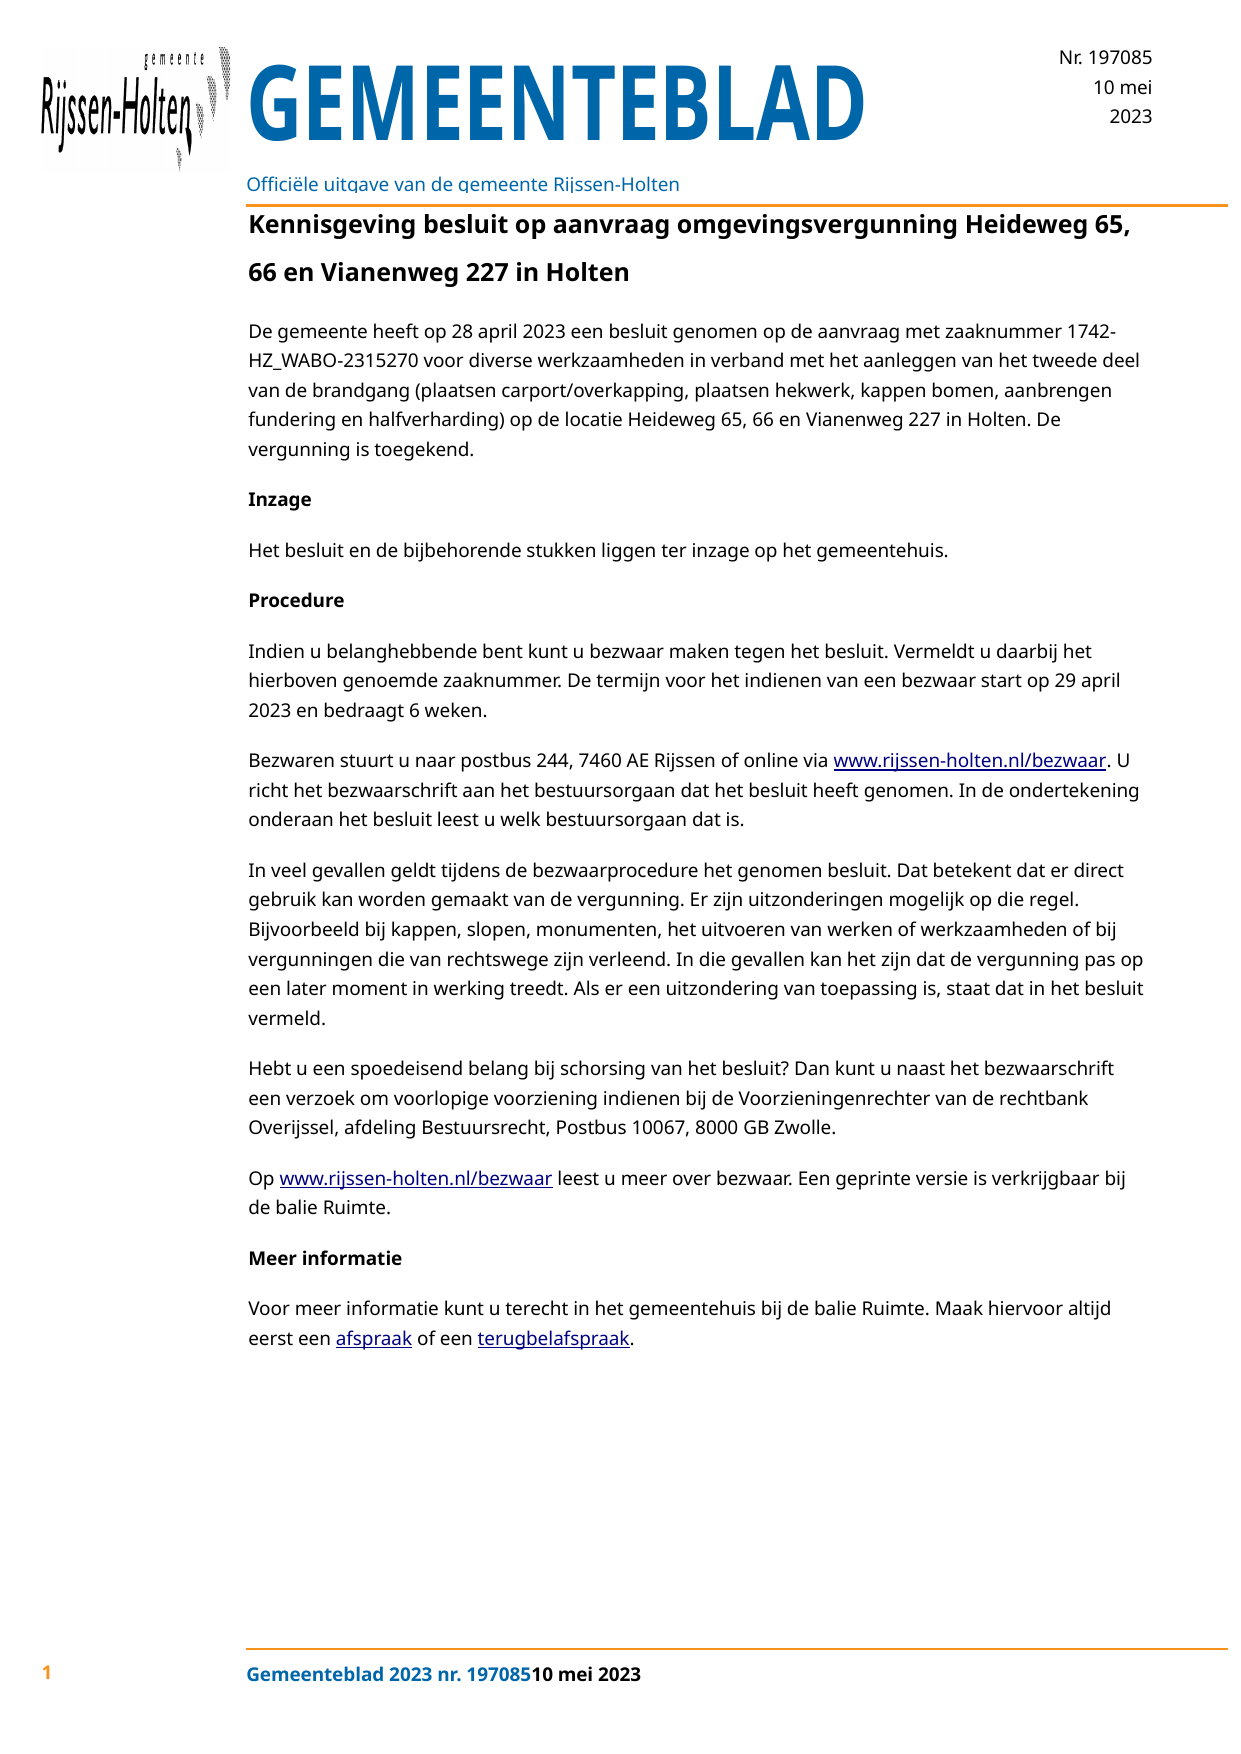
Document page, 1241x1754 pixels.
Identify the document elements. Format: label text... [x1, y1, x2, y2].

text Bezwaren stuurt u naar postbus 244, 7460 AE Rijssen of online via www.rijssen-holten.nl/bezwaar. U richt het bezwaarschrift aan het bestuursorgaan dat het besluit heeft genomen. In de ondertekening onderaan het besluit leest u welk bestuursorgaan dat is. [248, 747, 1152, 832]
text Op www.rijssen-holten.nl/bezwaar leest u meer over bezwaar. Een geprinte versie is verkrijgbaar bij de balie Ruimte. [248, 1165, 1152, 1220]
text Voor meer informatie kunt u terecht in het gemeentehuis bij de balie Ruimte. Maak hiervoor altijd eerst een afspraak of een terugbelafspraak. [248, 1295, 1152, 1351]
text Meer informatie [248, 1245, 1152, 1271]
text De gemeente heeft op 28 april 2023 een besluit genomen op de aanvraag met zaaknummer 1742-HZ_WABO-2315270 voor diverse werkzaamheden in verband met het aanleggen van het tweede deel van de brandgang (plaatsen carport/overkapping, plaatsen hekwerk, kappen bomen, aanbrengen fundering en halfverharding) op de locatie Heideweg 65, 66 en Vianenweg 227 in Holten. De vergunning is toegekend. [248, 318, 1152, 462]
text Procedure [248, 587, 1152, 613]
text Kennisgeving besluit op aanvraag omgevingsvergunning Heideweg 65, 66 en Vianenweg 227 in Holten [248, 207, 1152, 288]
text Inzage [248, 487, 1152, 512]
picture [41, 47, 231, 172]
text In veel gevallen geldt tijdens de bezwaarprocedure het genomen besluit. Dat betekent dat er direct gebruik kan worden gemaakt van de vergunning. Er zijn uitzonderingen mogelijk op die regel. Bijvoorbeeld bij kappen, slopen, monumenten, het uitvoeren van werken of werkzaamheden of bij vergunningen die van rechtswege zijn verleend. In die gevallen kan het zijn dat de vergunning pas op een later moment in werking treedt. Als er een uitzondering van toepassing is, staat dat in het besluit vermeld. [248, 857, 1152, 1031]
text Het besluit en de bijbehorende stukken liggen ter inzage op het gemeentehuis. [248, 537, 1152, 563]
text Hebt u een spoedeisend belang bij schorsing van het besluit? Dan kunt u naast het bezwaarschrift een verzoek om voorlopige voorziening indienen bij de Voorzieningenrechter van de rechtbank Overijssel, afdeling Bestuursrecht, Postbus 10067, 8000 GB Zwolle. [248, 1055, 1152, 1140]
text Indien u belanghebbende bent kunt u bezwaar maken tegen het besluit. Vermeldt u daarbij het hierboven genoemde zaaknummer. De termijn voor het indienen van een bezwaar start op 29 april 2023 en bedraagt 6 weken. [248, 638, 1152, 723]
